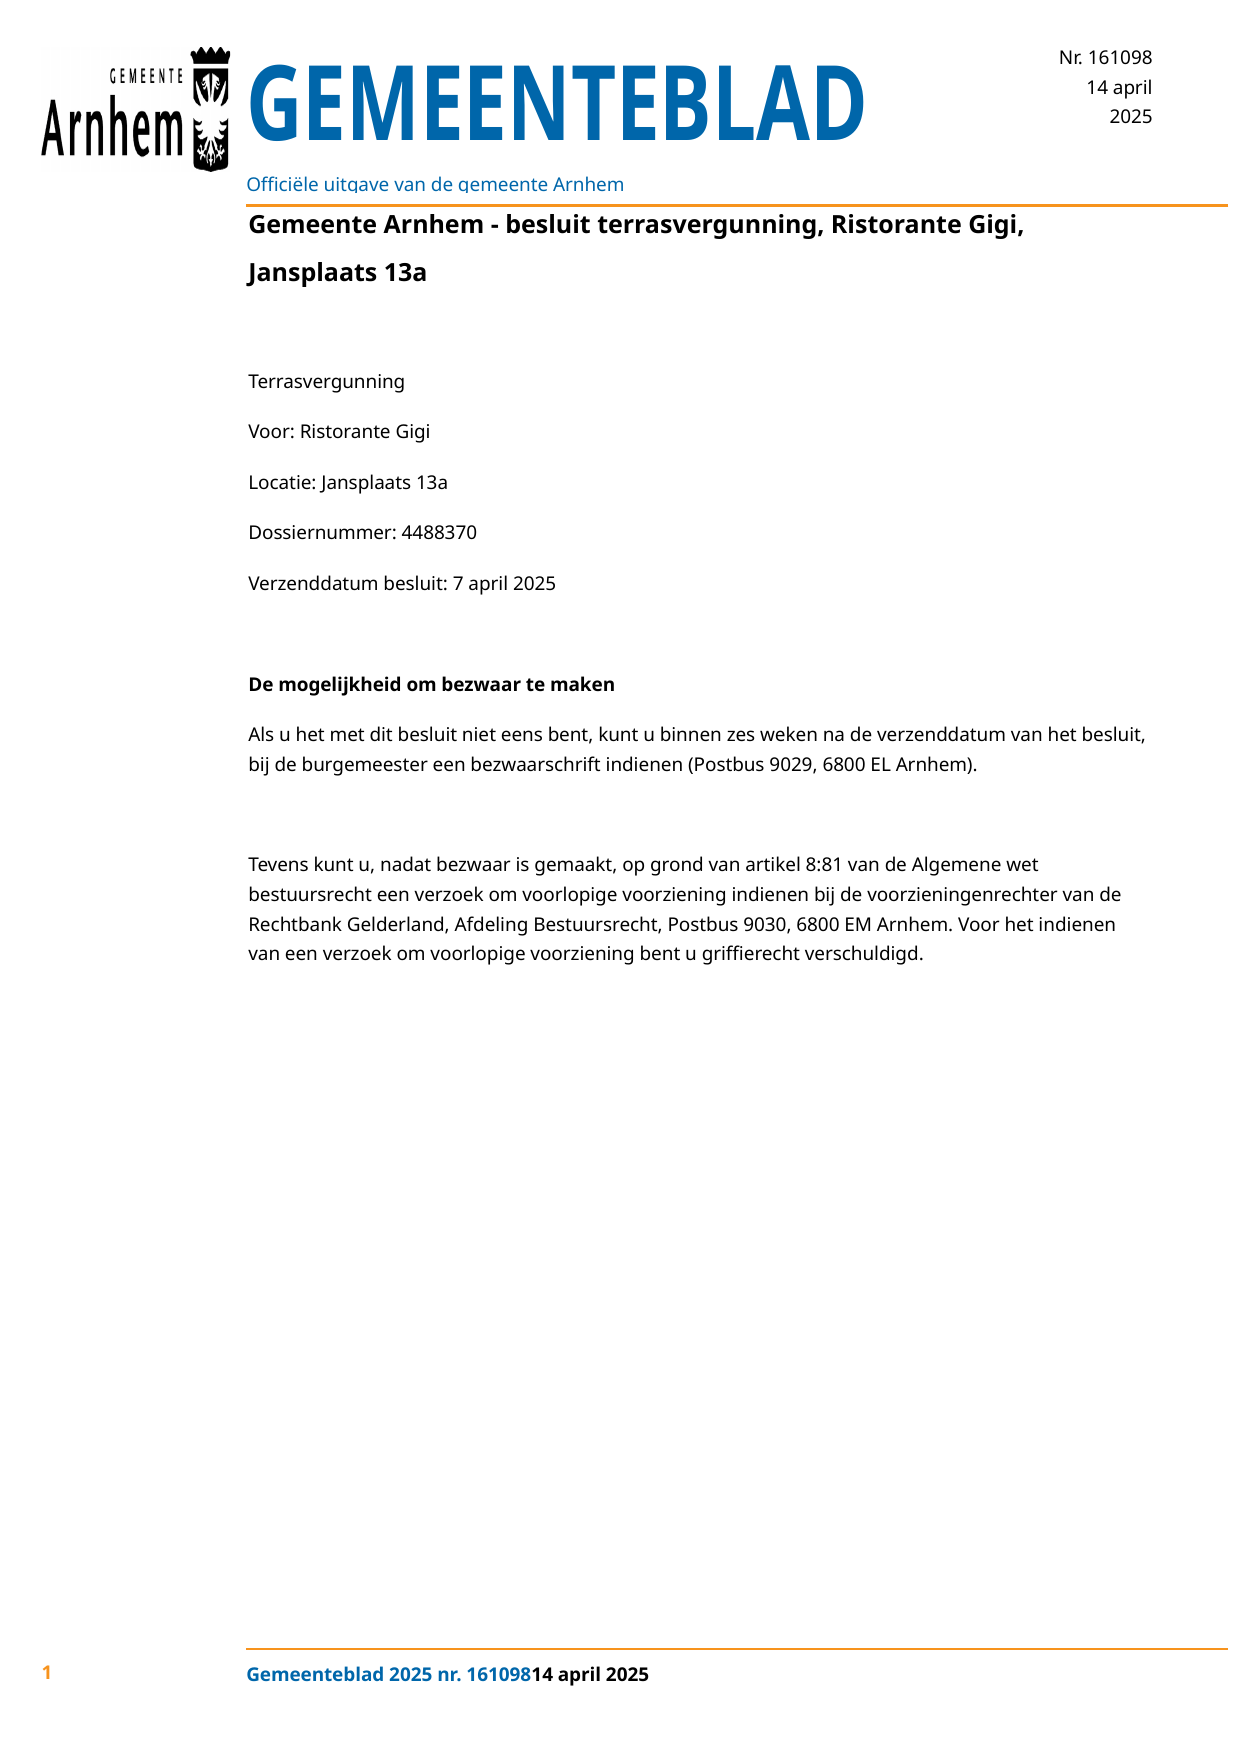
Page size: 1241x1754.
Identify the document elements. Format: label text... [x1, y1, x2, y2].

text Terrasvergunning [248, 368, 1152, 394]
text Verzenddatum besluit: 7 april 2025 [248, 570, 1152, 596]
text Als u het met dit besluit niet eens bent, kunt u binnen zes weken na de verzenddatum van het besluit, bij de burgemeester een bezwaarschrift indienen (Postbus 9029, 6800 EL Arnhem). [248, 721, 1152, 777]
text Tevens kunt u, nadat bezwaar is gemaakt, op grond van artikel 8:81 van de Algemene wet bestuursrecht een verzoek om voorlopige voorziening indienen bij de voorzieningenrechter van de Rechtbank Gelderland, Afdeling Bestuursrecht, Postbus 9030, 6800 EM Arnhem. Voor het indienen van een verzoek om voorlopige voorziening bent u griffierecht verschuldigd. [248, 852, 1152, 966]
text Locatie: Jansplaats 13a [248, 469, 1152, 495]
text Voor: Ristorante Gigi [248, 419, 1152, 444]
text De mogelijkheid om bezwaar te maken [248, 671, 1152, 697]
text Dossiernummer: 4488370 [248, 519, 1152, 545]
text Gemeente Arnhem - besluit terrasvergunning, Ristorante Gigi, Jansplaats 13a [248, 207, 1152, 288]
picture [41, 47, 231, 172]
